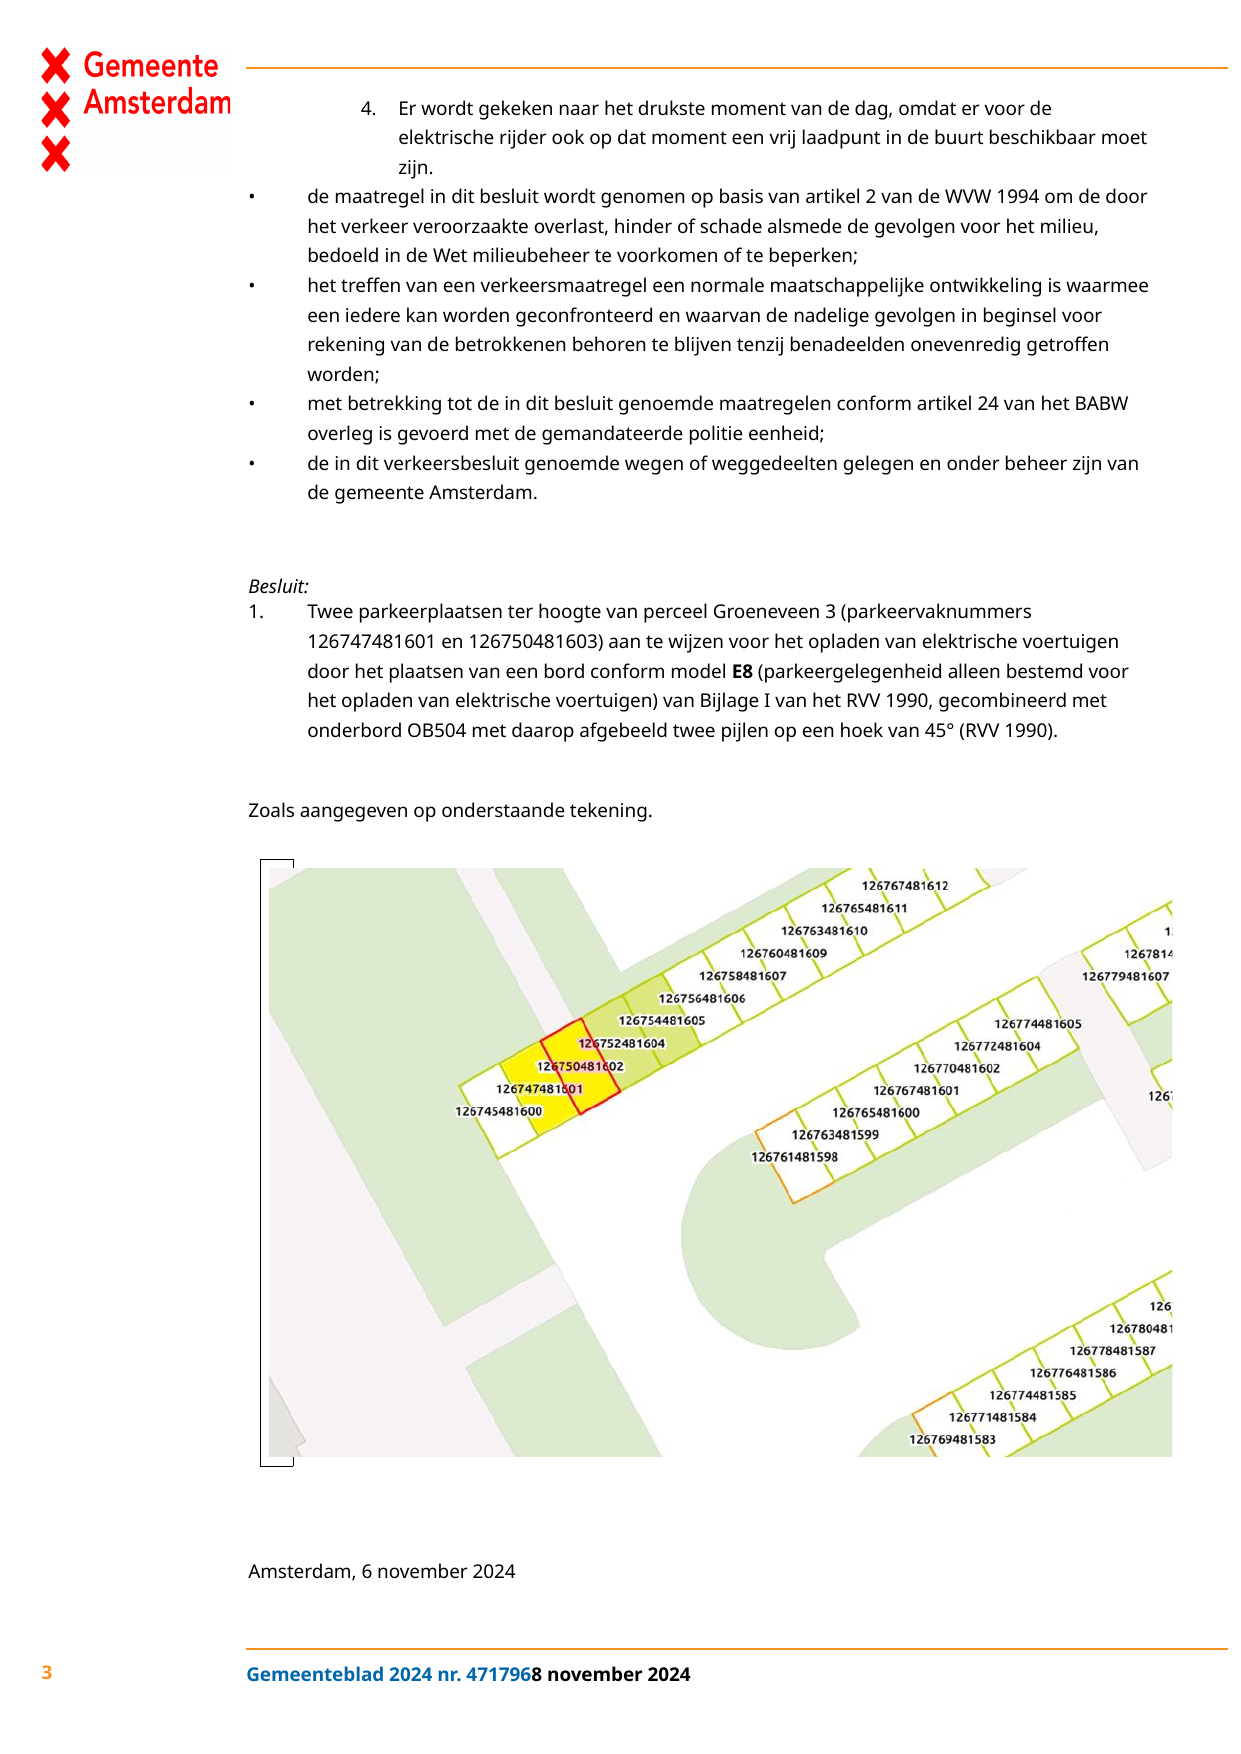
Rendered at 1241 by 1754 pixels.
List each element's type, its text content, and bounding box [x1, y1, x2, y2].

list het treffen van een verkeersmaatregel een normale maatschappelijke ontwikkeling is waarmee een iedere kan worden geconfronteerd en waarvan de nadelige gevolgen in beginsel voor rekening van de betrokkenen behoren te blijven tenzij benadeelden onevenredig getroffen worden; [248, 272, 1152, 387]
list met betrekking tot de in dit besluit genoemde maatregelen conform artikel 24 van het BABW overleg is gevoerd met de gemandateerde politie eenheid; [248, 391, 1152, 446]
text Amsterdam, 6 november 2024 [248, 1558, 1152, 1584]
text Besluit: [248, 573, 1152, 599]
text Zoals aangegeven op onderstaande tekening. [248, 797, 1152, 823]
picture [41, 47, 231, 172]
list Er wordt gekeken naar het drukste moment van de dag, omdat er voor de elektrische rijder ook op dat moment een vrij laadpunt in de buurt beschikbaar moet zijn. [361, 95, 1152, 180]
list de maatregel in dit besluit wordt genomen op basis van artikel 2 van de WVW 1994 om de door het verkeer veroorzaakte overlast, hinder of schade alsmede de gevolgen voor het milieu, bedoeld in de Wet milieubeheer te voorkomen of te beperken; [248, 183, 1152, 268]
list de in dit verkeersbesluit genoemde wegen of weggedeelten gelegen en onder beheer zijn van de gemeente Amsterdam. [248, 450, 1152, 505]
picture [268, 868, 1173, 1457]
list Twee parkeerplaatsen ter hoogte van perceel Groeneveen 3 (parkeervaknummers 126747481601 en 126750481603) aan te wijzen voor het opladen van elektrische voertuigen door het plaatsen van een bord conform model E8 (parkeergelegenheid alleen bestemd voor het opladen van elektrische voertuigen) van Bijlage I van het RVV 1990, gecombineerd met onderbord OB504 met daarop afgebeeld twee pijlen op een hoek van 45° (RVV 1990). [248, 599, 1152, 743]
